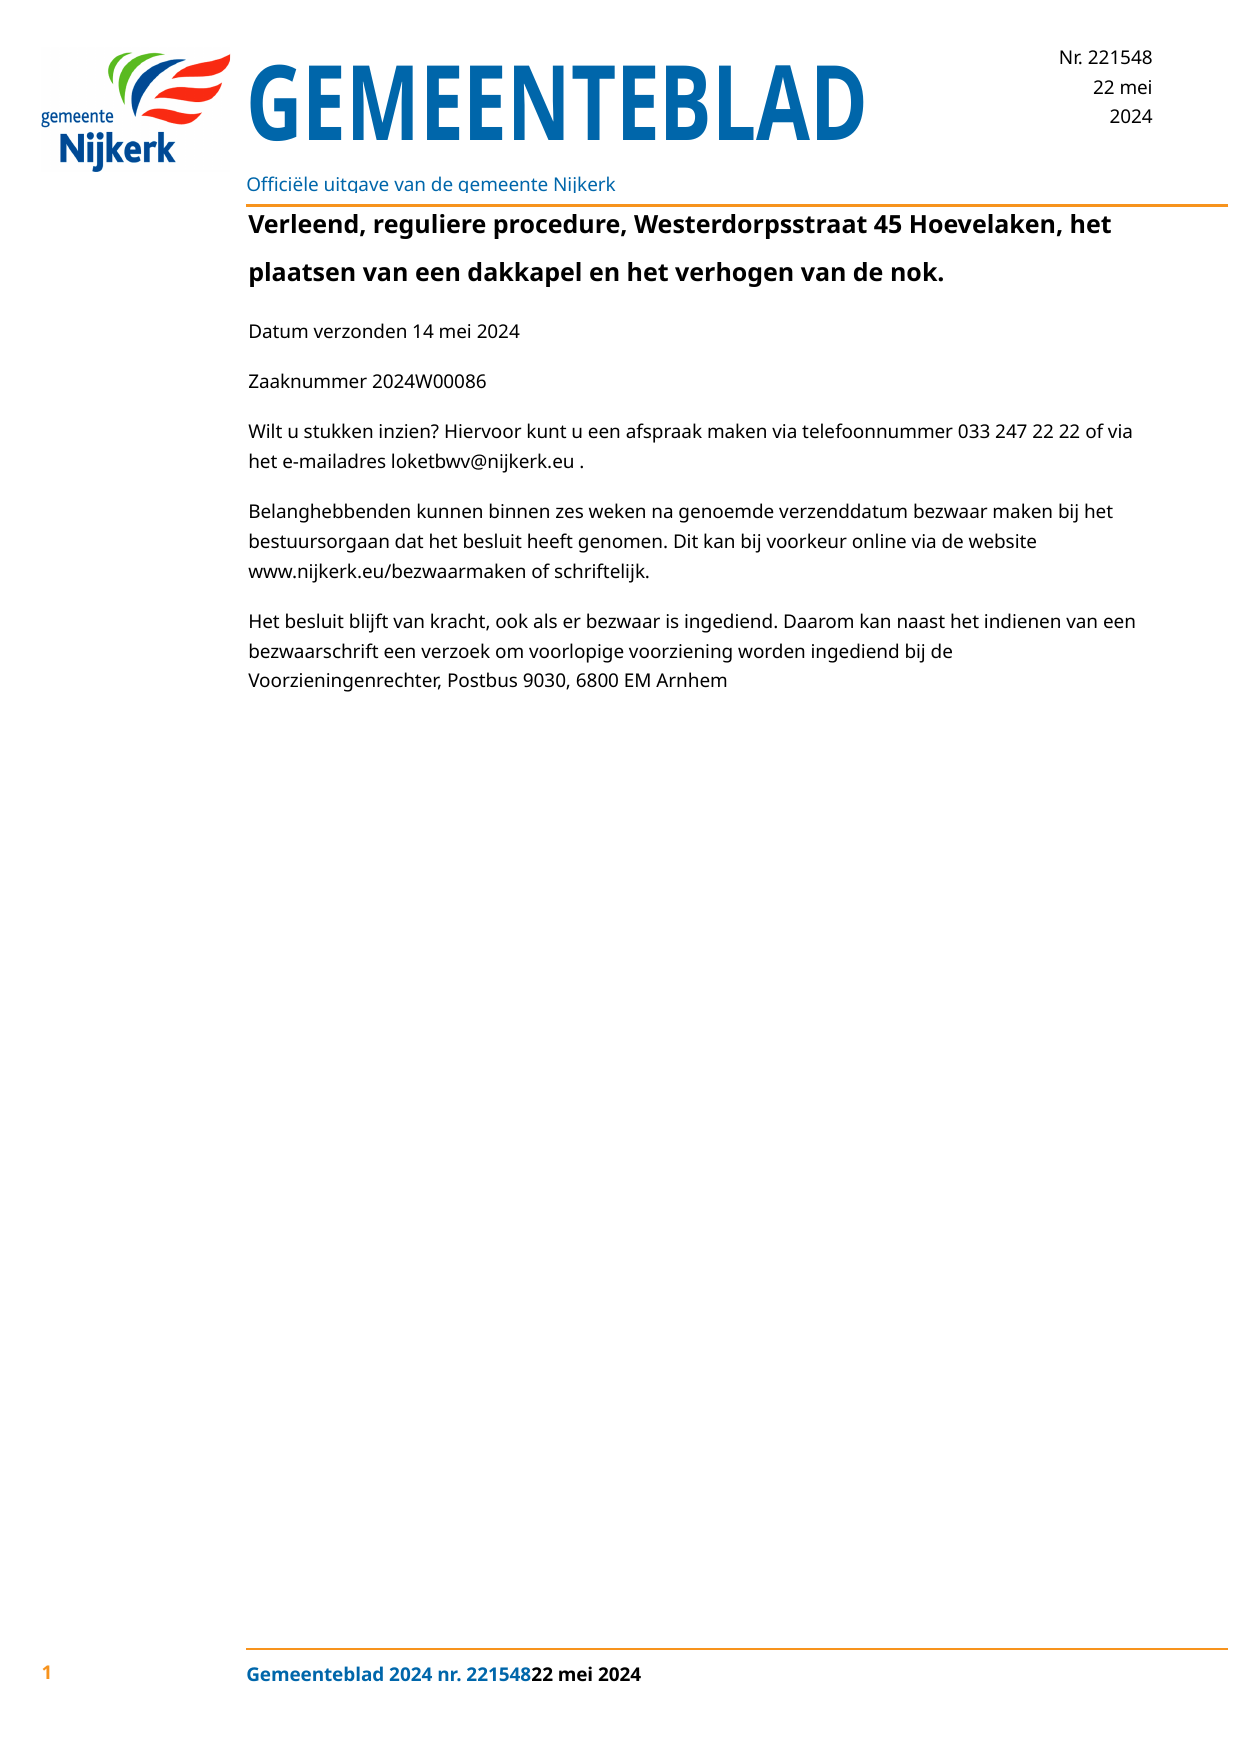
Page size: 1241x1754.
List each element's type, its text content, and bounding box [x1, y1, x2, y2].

picture [41, 47, 231, 172]
text Belanghebbenden kunnen binnen zes weken na genoemde verzenddatum bezwaar maken bij het bestuursorgaan dat het besluit heeft genomen. Dit kan bij voorkeur online via de website www.nijkerk.eu/bezwaarmaken of schriftelijk. [248, 499, 1152, 584]
text Het besluit blijft van kracht, ook als er bezwaar is ingediend. Daarom kan naast het indienen van een bezwaarschrift een verzoek om voorlopige voorziening worden ingediend bij de Voorzieningenrechter, Postbus 9030, 6800 EM Arnhem [248, 608, 1152, 693]
text Datum verzonden 14 mei 2024 [248, 318, 1152, 344]
text Zaaknummer 2024W00086 [248, 368, 1152, 394]
text Verleend, reguliere procedure, Westerdorpsstraat 45 Hoevelaken, het plaatsen van een dakkapel en het verhogen van de nok. [248, 207, 1152, 288]
text Wilt u stukken inzien? Hiervoor kunt u een afspraak maken via telefoonnummer 033 247 22 22 of via het e-mailadres loketbwv@nijkerk.eu . [248, 419, 1152, 474]
